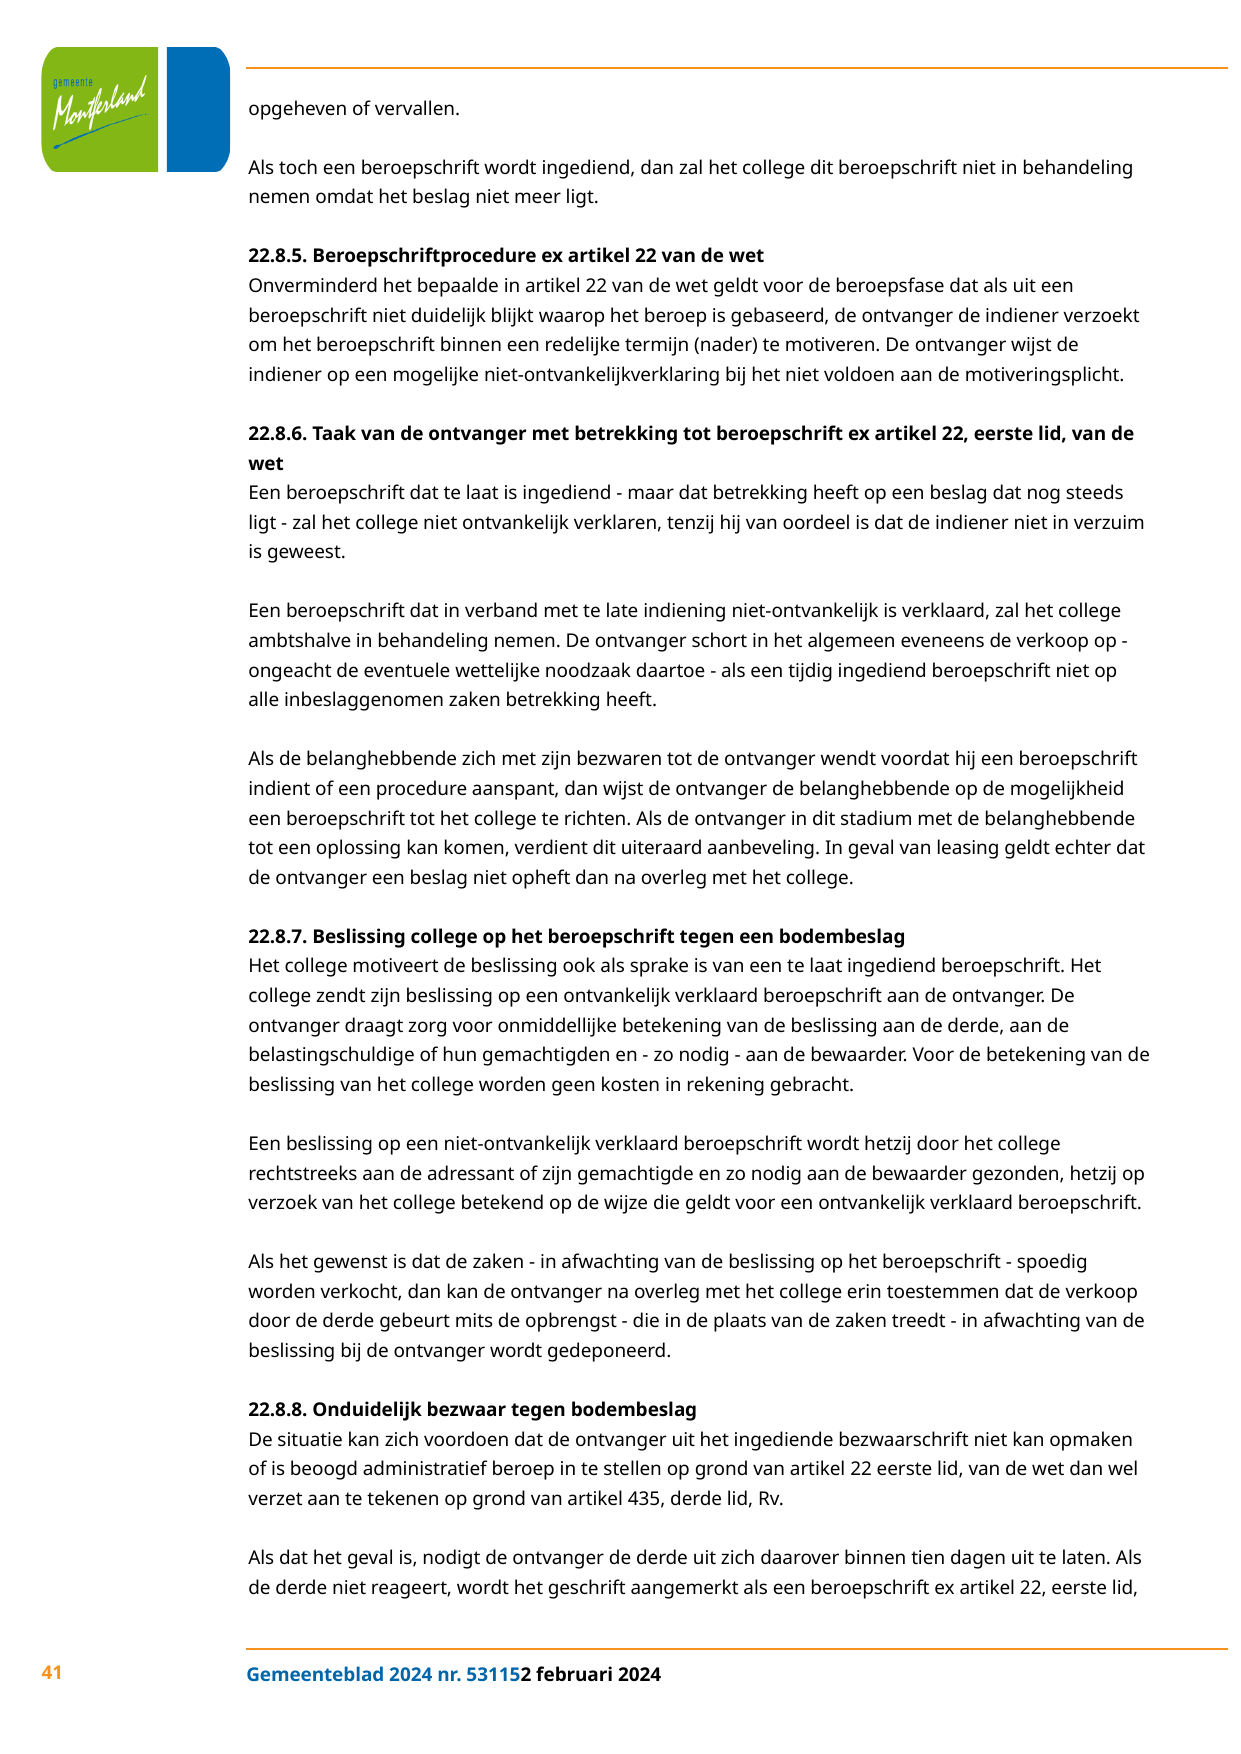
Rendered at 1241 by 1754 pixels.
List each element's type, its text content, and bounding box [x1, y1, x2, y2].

text De situatie kan zich voordoen dat de ontvanger uit het ingediende bezwaarschrift niet kan opmaken of is beoogd administratief beroep in te stellen op grond van artikel 22 eerste lid, van de wet dan wel verzet aan te tekenen op grond van artikel 435, derde lid, Rv. [248, 1426, 1152, 1511]
text 22.8.8. Onduidelijk bezwaar tegen bodembeslag [248, 1396, 1152, 1422]
text Als dat het geval is, nodigt de ontvanger de derde uit zich daarover binnen tien dagen uit te laten. Als de derde niet reageert, wordt het geschrift aangemerkt als een beroepschrift ex artikel 22, eerste lid, [248, 1544, 1152, 1600]
text Als toch een beroepschrift wordt ingediend, dan zal het college dit beroepschrift niet in behandeling nemen omdat het beslag niet meer ligt. [248, 154, 1152, 209]
text 22.8.7. Beslissing college op het beroepschrift tegen een bodembeslag [248, 923, 1152, 949]
text Het college motiveert de beslissing ook als sprake is van een te laat ingediend beroepschrift. Het college zendt zijn beslissing op een ontvankelijk verklaard beroepschrift aan de ontvanger. De ontvanger draagt zorg voor onmiddellijke betekening van de beslissing aan de derde, aan de belastingschuldige of hun gemachtigden en - zo nodig - aan de bewaarder. Voor de betekening van de beslissing van het college worden geen kosten in rekening gebracht. [248, 953, 1152, 1097]
text Als het gewenst is dat de zaken - in afwachting van de beslissing op het beroepschrift - spoedig worden verkocht, dan kan de ontvanger na overleg met het college erin toestemmen dat de verkoop door de derde gebeurt mits de opbrengst - die in de plaats van de zaken treedt - in afwachting van de beslissing bij de ontvanger wordt gedeponeerd. [248, 1248, 1152, 1363]
text opgeheven of vervallen. [248, 95, 1152, 121]
text Een beslissing op een niet-ontvankelijk verklaard beroepschrift wordt hetzij door het college rechtstreeks aan de adressant of zijn gemachtigde en zo nodig aan de bewaarder gezonden, hetzij op verzoek van het college betekend op de wijze die geldt voor een ontvankelijk verklaard beroepschrift. [248, 1130, 1152, 1215]
picture [41, 47, 231, 172]
text 22.8.5. Beroepschriftprocedure ex artikel 22 van de wet [248, 243, 1152, 268]
text Een beroepschrift dat in verband met te late indiening niet-ontvankelijk is verklaard, zal het college ambtshalve in behandeling nemen. De ontvanger schort in het algemeen eveneens de verkoop op - ongeacht de eventuele wettelijke noodzaak daartoe - als een tijdig ingediend beroepschrift niet op alle inbeslaggenomen zaken betrekking heeft. [248, 598, 1152, 712]
text 22.8.6. Taak van de ontvanger met betrekking tot beroepschrift ex artikel 22, eerste lid, van de wet [248, 420, 1152, 476]
text Een beroepschrift dat te laat is ingediend - maar dat betrekking heeft op een beslag dat nog steeds ligt - zal het college niet ontvankelijk verklaren, tenzij hij van oordeel is dat de indiener niet in verzuim is geweest. [248, 479, 1152, 564]
text Onverminderd het bepaalde in artikel 22 van de wet geldt voor de beroepsfase dat als uit een beroepschrift niet duidelijk blijkt waarop het beroep is gebaseerd, de ontvanger de indiener verzoekt om het beroepschrift binnen een redelijke termijn (nader) te motiveren. De ontvanger wijst de indiener op een mogelijke niet-ontvankelijkverklaring bij het niet voldoen aan de motiveringsplicht. [248, 272, 1152, 387]
text Als de belanghebbende zich met zijn bezwaren tot de ontvanger wendt voordat hij een beroepschrift indient of een procedure aanspant, dan wijst de ontvanger de belanghebbende op de mogelijkheid een beroepschrift tot het college te richten. Als de ontvanger in dit stadium met de belanghebbende tot een oplossing kan komen, verdient dit uiteraard aanbeveling. In geval van leasing geldt echter dat de ontvanger een beslag niet opheft dan na overleg met het college. [248, 746, 1152, 890]
